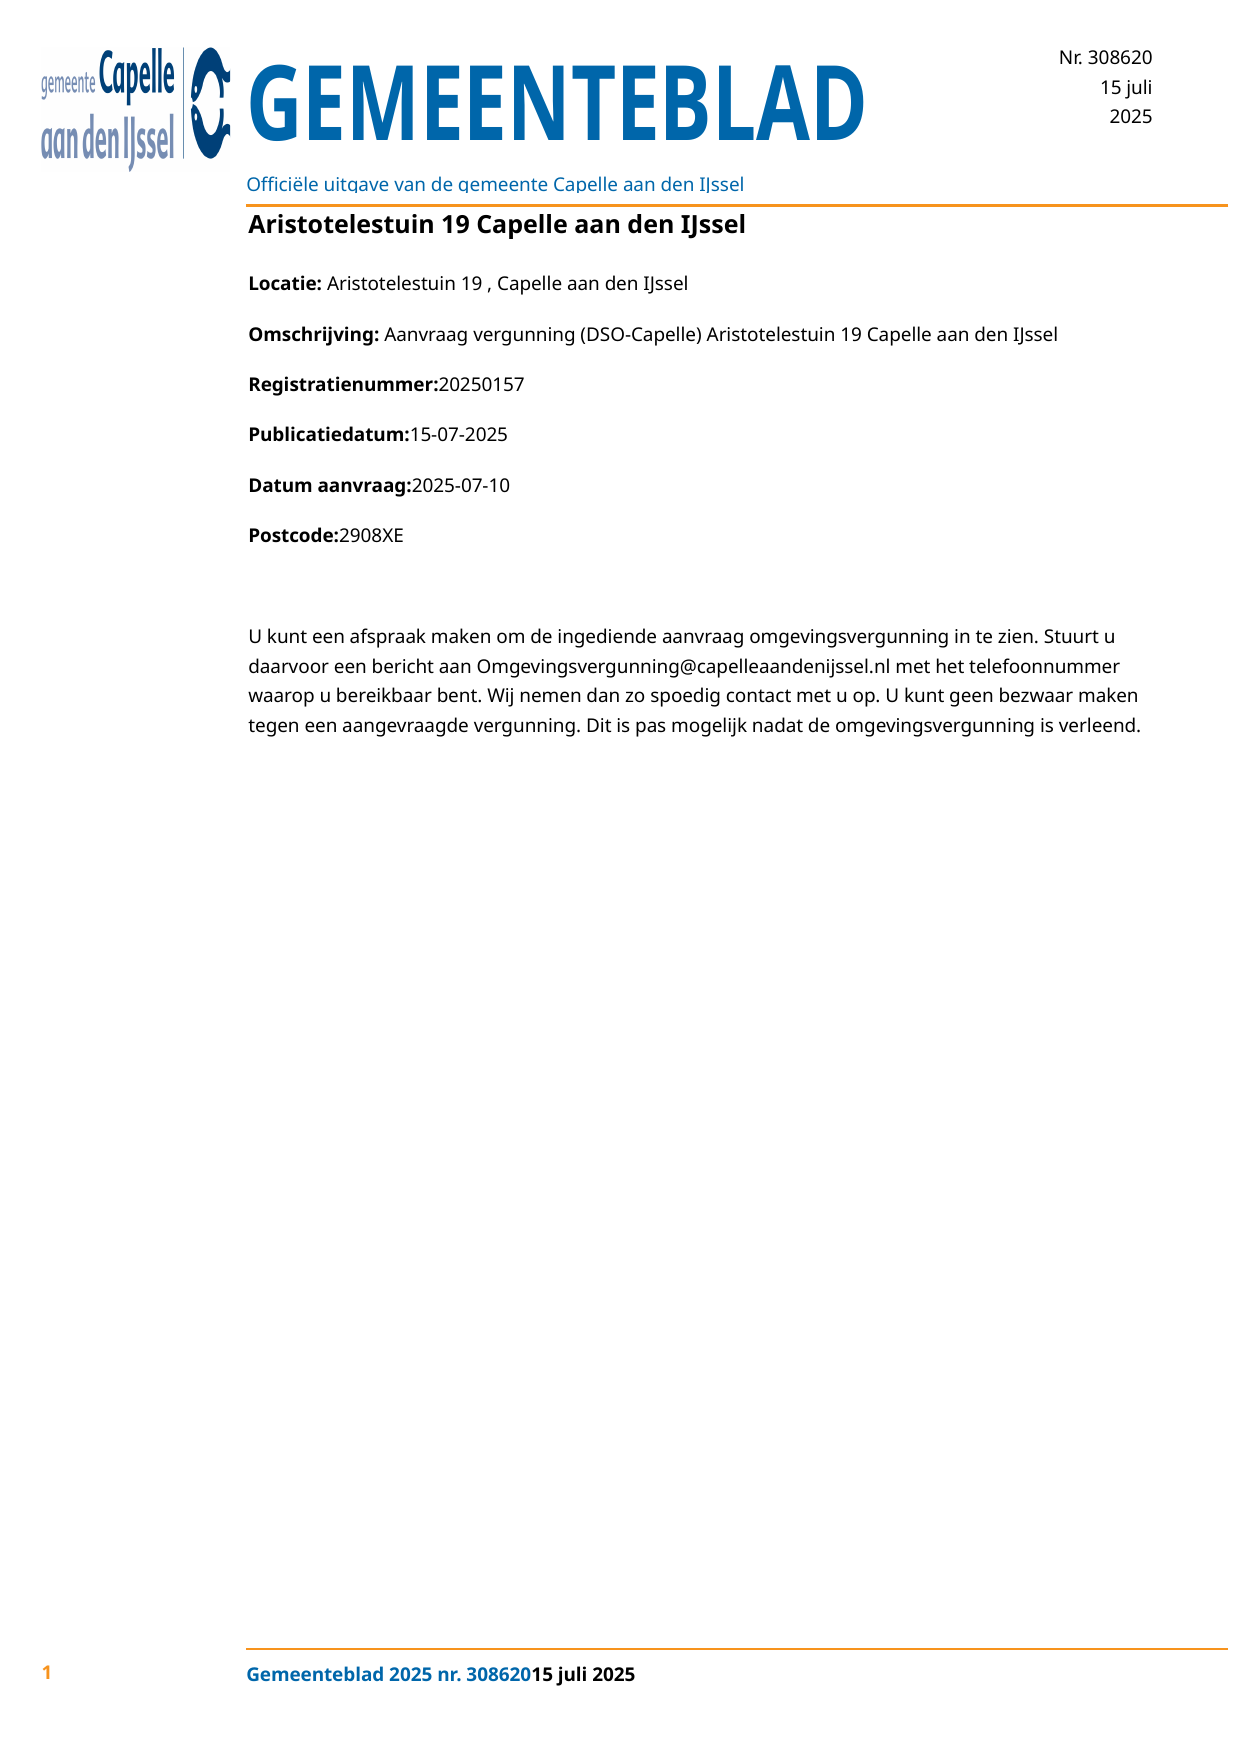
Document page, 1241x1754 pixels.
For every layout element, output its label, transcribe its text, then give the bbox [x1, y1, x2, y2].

text Locatie: Aristotelestuin 19 , Capelle aan den IJssel [248, 270, 1152, 296]
picture [41, 47, 231, 172]
text Postcode:2908XE [248, 522, 1152, 548]
text Publicatiedatum:15-07-2025 [248, 422, 1152, 447]
text Aristotelestuin 19 Capelle aan den IJssel [248, 207, 1152, 241]
text Omschrijving: Aanvraag vergunning (DSO-Capelle) Aristotelestuin 19 Capelle aan den IJssel [248, 321, 1152, 346]
text Registratienummer:20250157 [248, 371, 1152, 397]
text U kunt een afspraak maken om de ingediende aanvraag omgevingsvergunning in te zien. Stuurt u daarvoor een bericht aan Omgevingsvergunning@capelleaandenijssel.nl met het telefoonnummer waarop u bereikbaar bent. Wij nemen dan zo spoedig contact met u op. U kunt geen bezwaar maken tegen een aangevraagde vergunning. Dit is pas mogelijk nadat de omgevingsvergunning is verleend. [248, 623, 1152, 738]
text Datum aanvraag:2025-07-10 [248, 472, 1152, 498]
